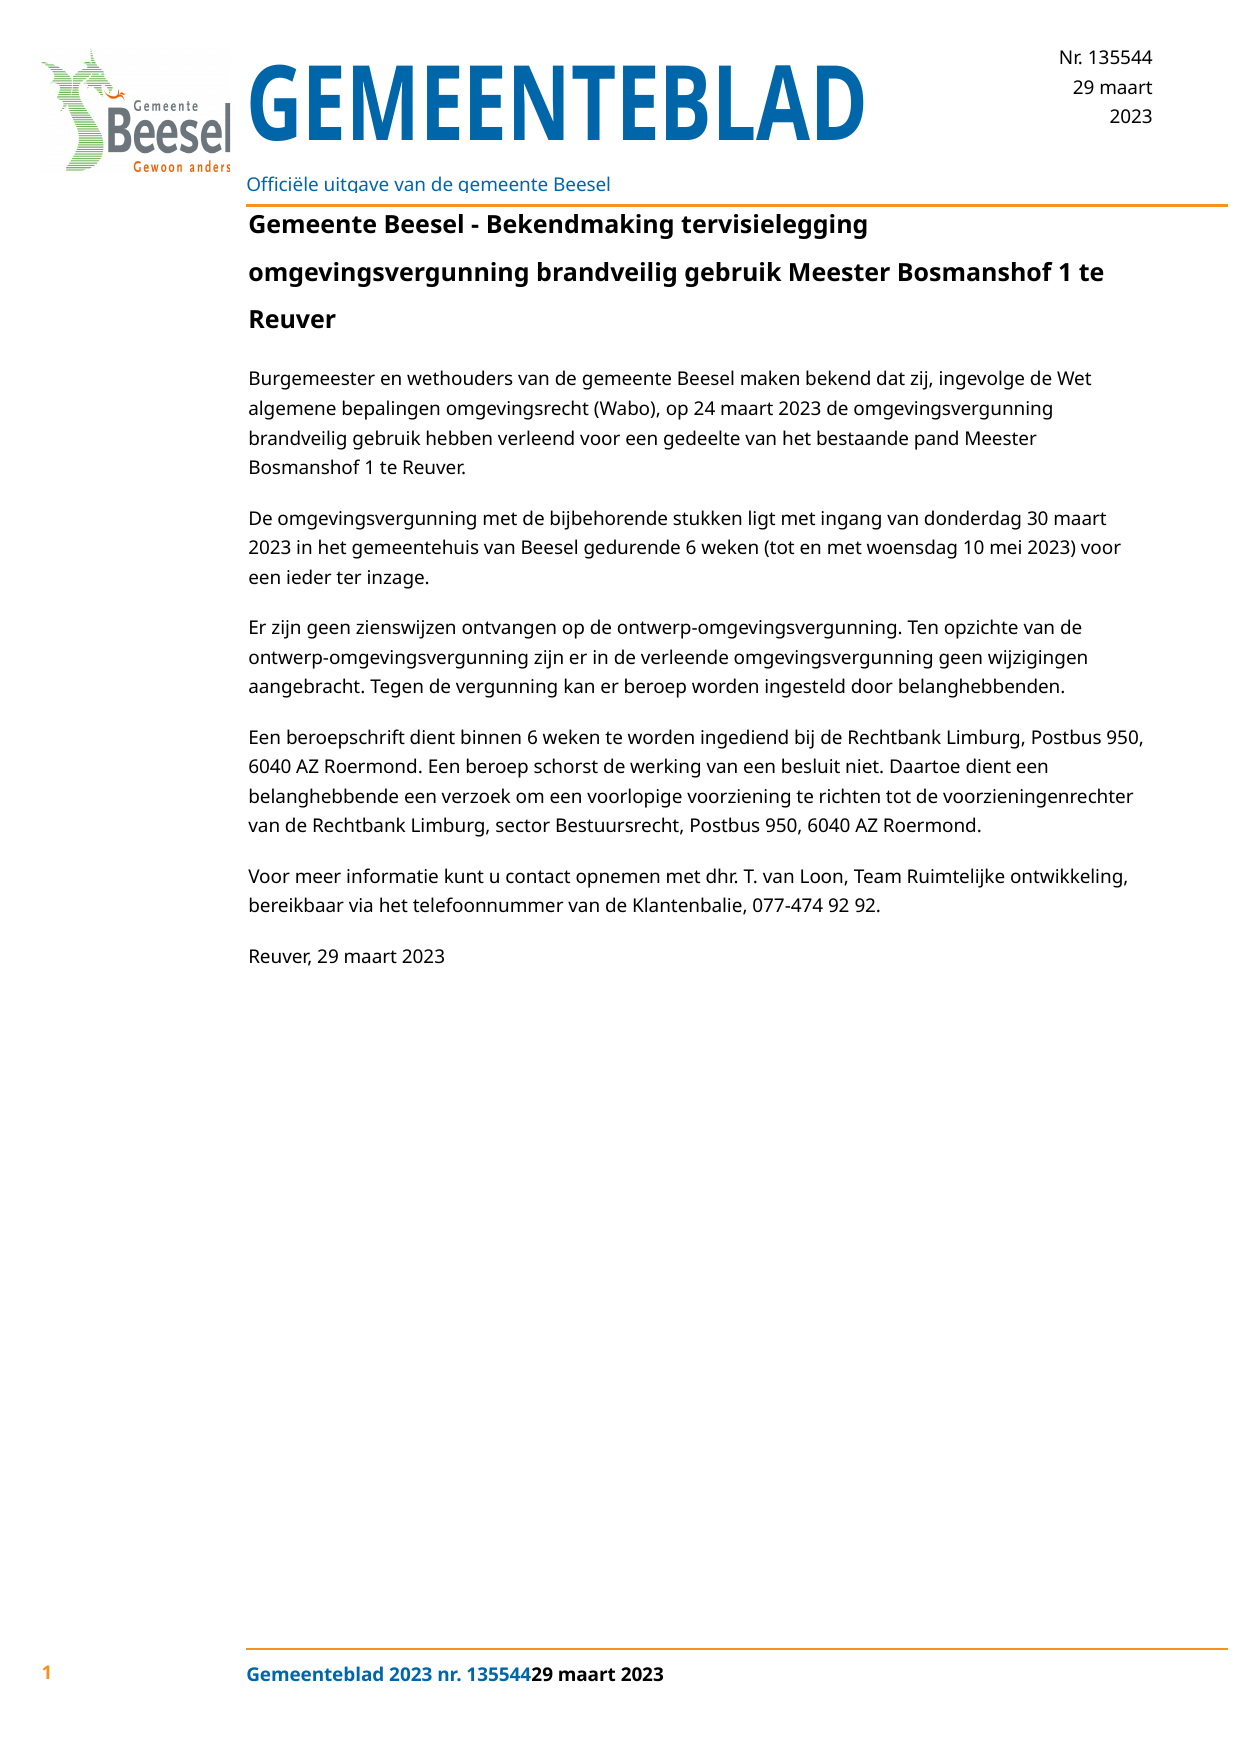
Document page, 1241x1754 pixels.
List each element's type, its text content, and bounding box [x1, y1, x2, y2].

text Burgemeester en wethouders van de gemeente Beesel maken bekend dat zij, ingevolge de Wet algemene bepalingen omgevingsrecht (Wabo), op 24 maart 2023 de omgevingsvergunning brandveilig gebruik hebben verleend voor een gedeelte van het bestaande pand Meester Bosmanshof 1 te Reuver. [248, 366, 1152, 480]
picture [41, 47, 231, 172]
text Reuver, 29 maart 2023 [248, 943, 1152, 969]
text De omgevingsvergunning met de bijbehorende stukken ligt met ingang van donderdag 30 maart 2023 in het gemeentehuis van Beesel gedurende 6 weken (tot en met woensdag 10 mei 2023) voor een ieder ter inzage. [248, 505, 1152, 589]
text Er zijn geen zienswijzen ontvangen op de ontwerp-omgevingsvergunning. Ten opzichte van de ontwerp-omgevingsvergunning zijn er in de verleende omgevingsvergunning geen wijzigingen aangebracht. Tegen de vergunning kan er beroep worden ingesteld door belanghebbenden. [248, 614, 1152, 699]
text Gemeente Beesel - Bekendmaking tervisielegging omgevingsvergunning brandveilig gebruik Meester Bosmanshof 1 te Reuver [248, 207, 1152, 336]
text Voor meer informatie kunt u contact opnemen met dhr. T. van Loon, Team Ruimtelijke ontwikkeling, bereikbaar via het telefoonnummer van de Klantenbalie, 077-474 92 92. [248, 863, 1152, 918]
text Een beroepschrift dient binnen 6 weken te worden ingediend bij de Rechtbank Limburg, Postbus 950, 6040 AZ Roermond. Een beroep schorst de werking van een besluit niet. Daartoe dient een belanghebbende een verzoek om een voorlopige voorziening te richten tot de voorzieningenrechter van de Rechtbank Limburg, sector Bestuursrecht, Postbus 950, 6040 AZ Roermond. [248, 724, 1152, 838]
